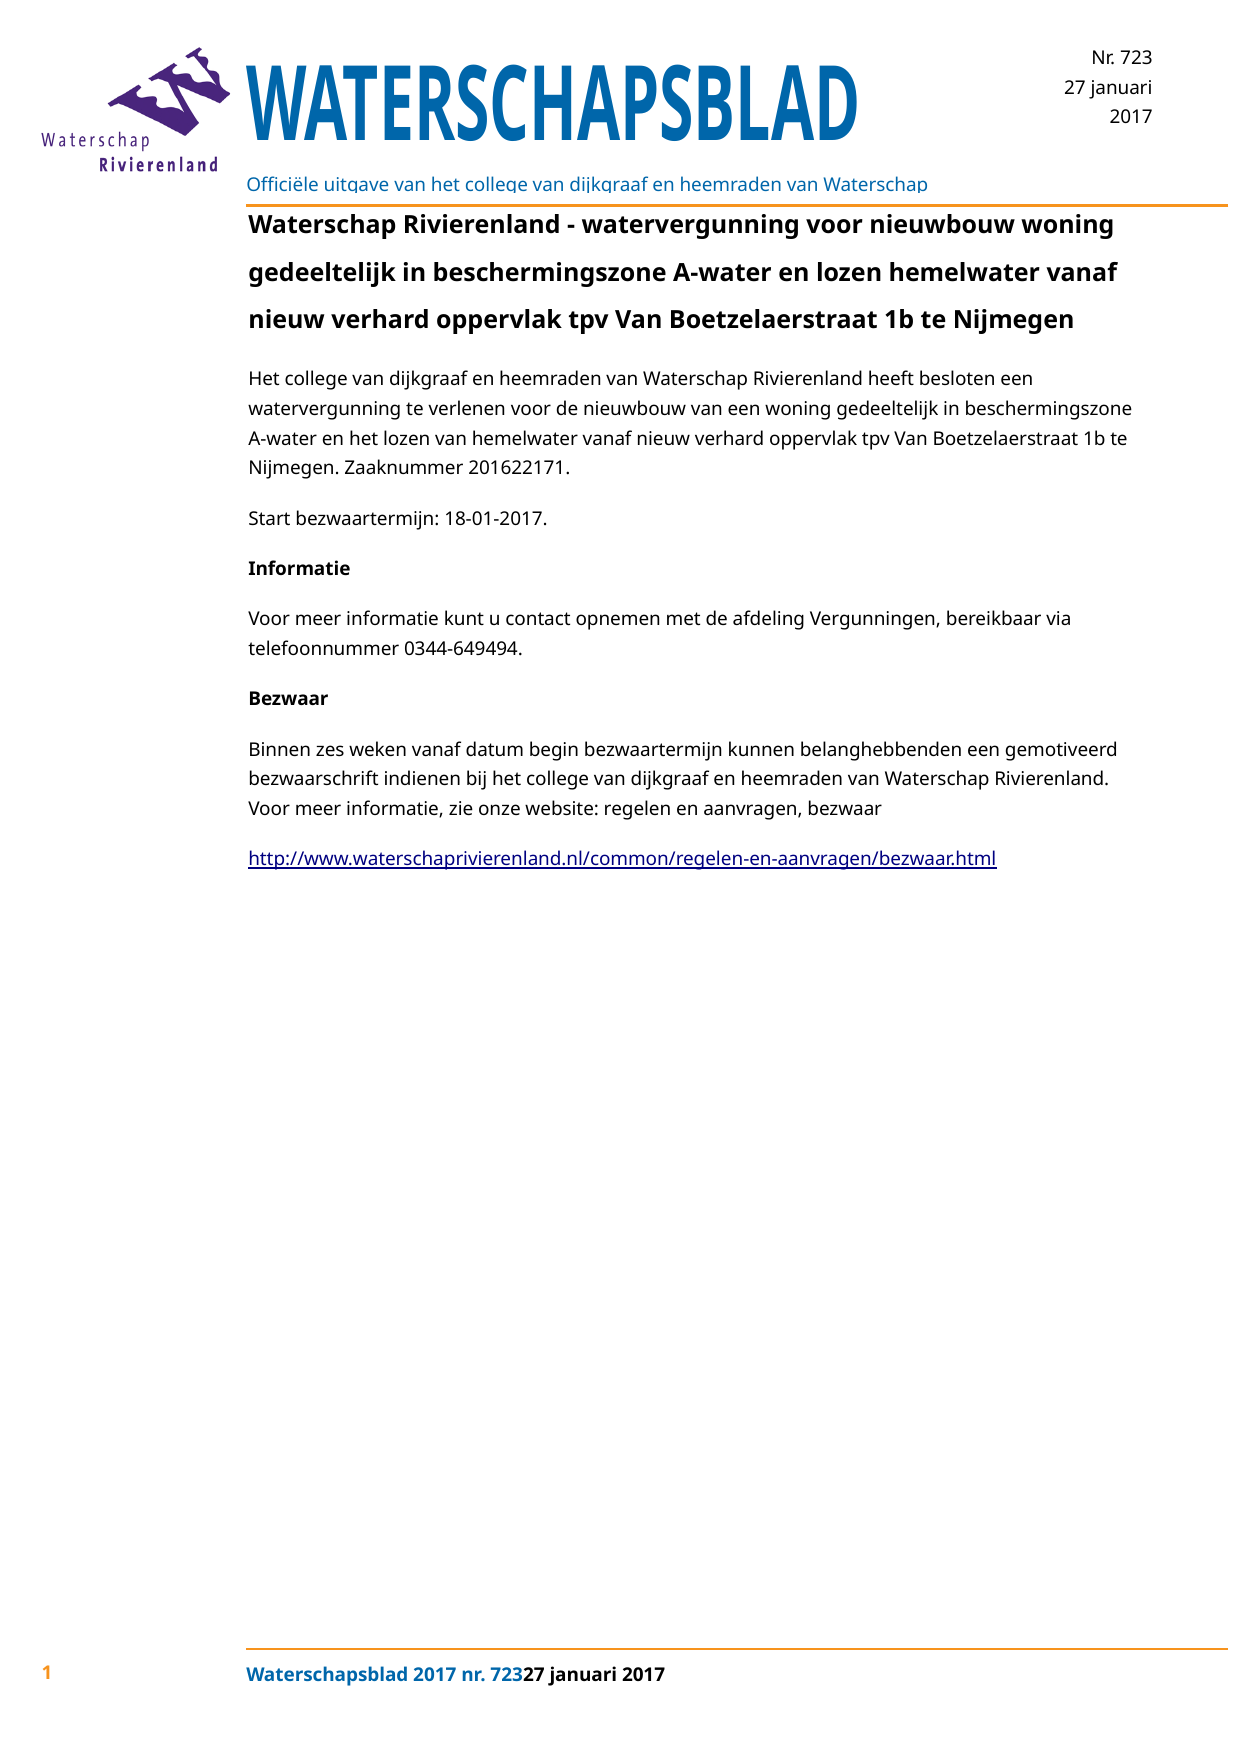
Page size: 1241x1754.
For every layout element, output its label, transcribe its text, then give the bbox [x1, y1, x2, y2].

text Voor meer informatie kunt u contact opnemen met de afdeling Vergunningen, bereikbaar via telefoonnummer 0344-649494. [248, 606, 1152, 661]
text Het college van dijkgraaf en heemraden van Waterschap Rivierenland heeft besloten een watervergunning te verlenen voor de nieuwbouw van een woning gedeeltelijk in beschermingszone A-water en het lozen van hemelwater vanaf nieuw verhard oppervlak tpv Van Boetzelaerstraat 1b te Nijmegen. Zaaknummer 201622171. [248, 366, 1152, 480]
text Binnen zes weken vanaf datum begin bezwaartermijn kunnen belanghebbenden een gemotiveerd bezwaarschrift indienen bij het college van dijkgraaf en heemraden van Waterschap Rivierenland. Voor meer informatie, zie onze website: regelen en aanvragen, bezwaar [248, 736, 1152, 821]
text http://www.waterschaprivierenland.nl/common/regelen-en-aanvragen/bezwaar.html [248, 846, 1152, 871]
text Informatie [248, 555, 1152, 581]
text Bezwaar [248, 686, 1152, 711]
picture [41, 47, 231, 172]
text Start bezwaartermijn: 18-01-2017. [248, 505, 1152, 530]
text Waterschap Rivierenland - watervergunning voor nieuwbouw woning gedeeltelijk in beschermingszone A-water en lozen hemelwater vanaf nieuw verhard oppervlak tpv Van Boetzelaerstraat 1b te Nijmegen [248, 207, 1152, 336]
